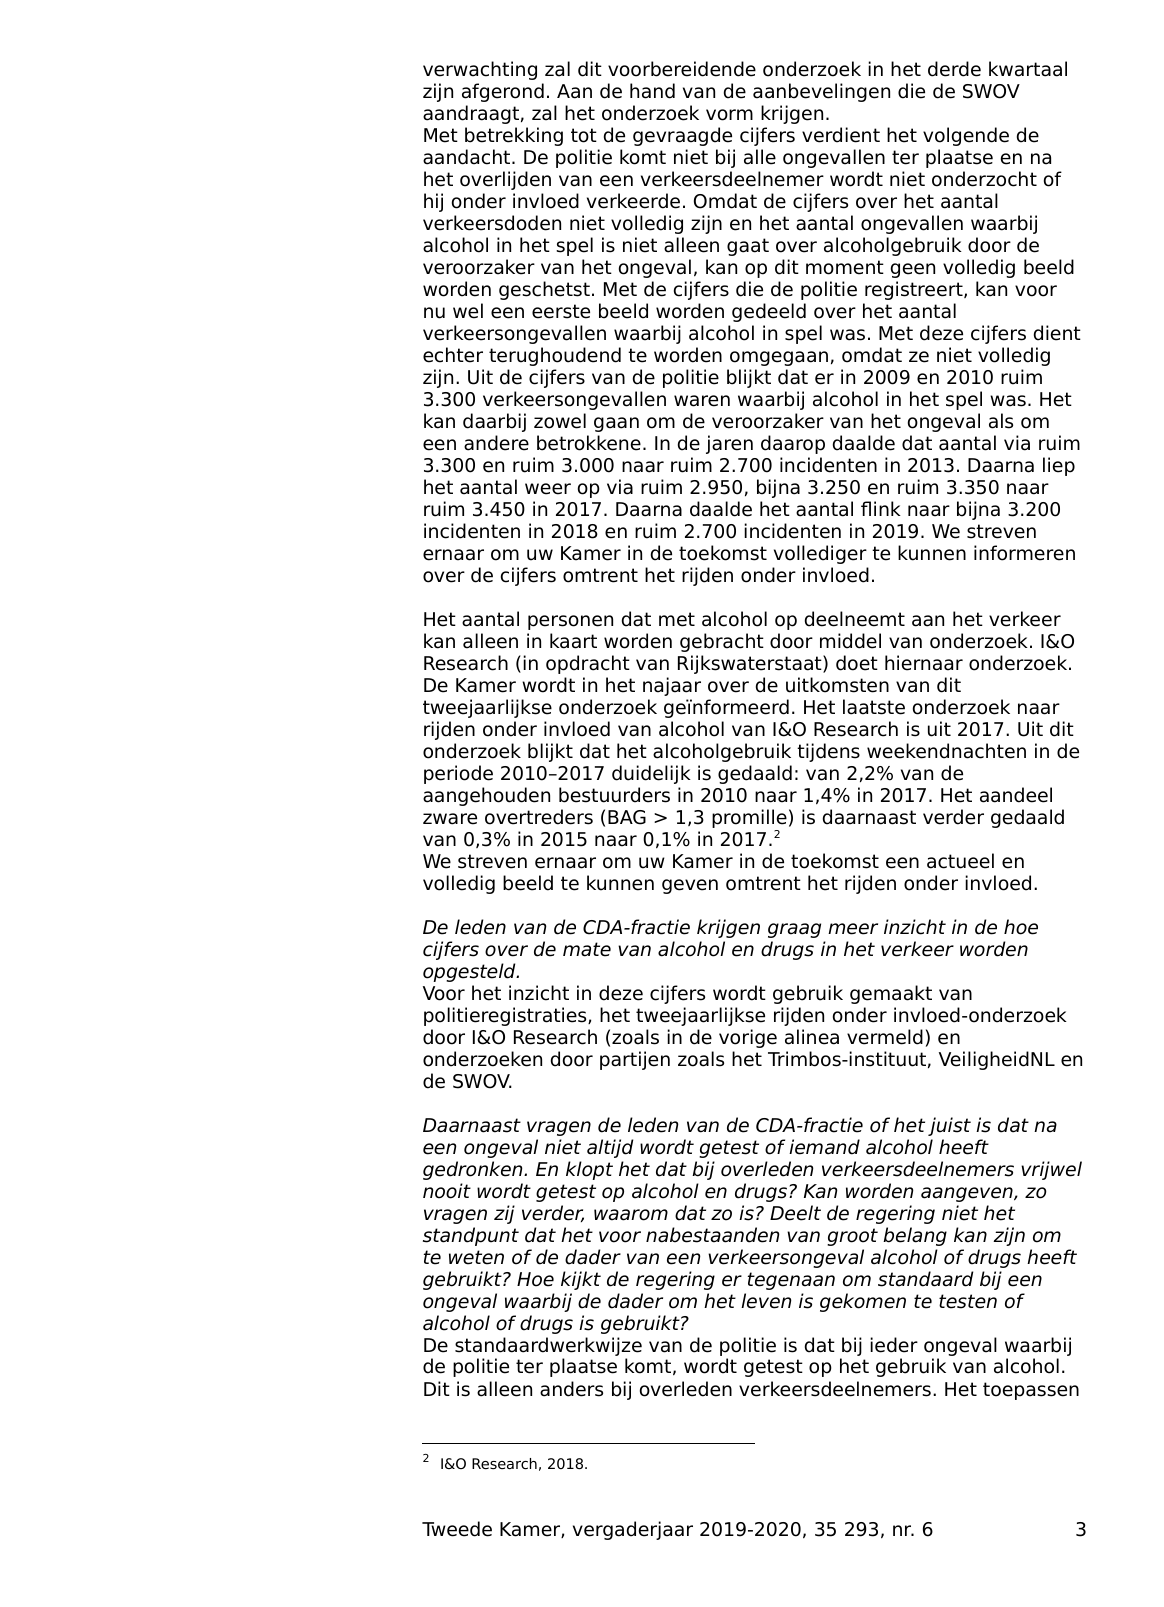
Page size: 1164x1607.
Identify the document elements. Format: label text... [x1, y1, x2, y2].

text Met betrekking tot de gevraagde cijfers verdient het volgende de aandacht. De politie komt niet bij alle ongevallen ter plaatse en na het overlijden van een verkeersdeelnemer wordt niet onderzocht of hij onder invloed verkeerde. Omdat de cijfers over het aantal verkeersdoden niet volledig zijn en het aantal ongevallen waarbij alcohol in het spel is niet alleen gaat over alcoholgebruik door de veroorzaker van het ongeval, kan op dit moment geen volledig beeld worden geschetst. Met de cijfers die de politie registreert, kan voor nu wel een eerste beeld worden gedeeld over het aantal verkeersongevallen waarbij alcohol in spel was. Met deze cijfers dient echter terughoudend te worden omgegaan, omdat ze niet volledig zijn. Uit de cijfers van de politie blijkt dat er in 2009 en 2010 ruim 3.300 verkeersongevallen waren waarbij alcohol in het spel was. Het kan daarbij zowel gaan om de veroorzaker van het ongeval als om een andere betrokkene. In de jaren daarop daalde dat aantal via ruim 3.300 en ruim 3.000 naar ruim 2.700 incidenten in 2013. Daarna liep het aantal weer op via ruim 2.950, bijna 3.250 en ruim 3.350 naar ruim 3.450 in 2017. Daarna daalde het aantal flink naar bijna 3.200 incidenten in 2018 en ruim 2.700 incidenten in 2019. We streven ernaar om uw Kamer in de toekomst vollediger te kunnen informeren over de cijfers omtrent het rijden onder invloed. [422, 125, 1087, 587]
text Daarnaast vragen de leden van de CDA-fractie of het juist is dat na een ongeval niet altijd wordt getest of iemand alcohol heeft gedronken. En klopt het dat bij overleden verkeersdeelnemers vrijwel nooit wordt getest op alcohol en drugs? Kan worden aangeven, zo vragen zij verder, waarom dat zo is? Deelt de regering niet het standpunt dat het voor nabestaanden van groot belang kan zijn om te weten of de dader van een verkeersongeval alcohol of drugs heeft gebruikt? Hoe kijkt de regering er tegenaan om standaard bij een ongeval waarbij de dader om het leven is gekomen te testen of alcohol of drugs is gebruikt? [422, 1115, 1087, 1334]
text De leden van de CDA-fractie krijgen graag meer inzicht in de hoe cijfers over de mate van alcohol en drugs in het verkeer worden opgesteld. [422, 917, 1087, 983]
text Het aantal personen dat met alcohol op deelneemt aan het verkeer kan alleen in kaart worden gebracht door middel van onderzoek. I&O Research (in opdracht van Rijkswaterstaat) doet hiernaar onderzoek. De Kamer wordt in het najaar over de uitkomsten van dit tweejaarlijkse onderzoek geïnformeerd. Het laatste onderzoek naar rijden onder invloed van alcohol van I&O Research is uit 2017. Uit dit onderzoek blijkt dat het alcoholgebruik tijdens weekendnachten in de periode 2010–2017 duidelijk is gedaald: van 2,2% van de aangehouden bestuurders in 2010 naar 1,4% in 2017. Het aandeel zware overtreders (BAG > 1,3 promille) is daarnaast verder gedaald van 0,3% in 2015 naar 0,1% in 2017. [422, 609, 1087, 851]
text Voor het inzicht in deze cijfers wordt gebruik gemaakt van politieregistraties, het tweejaarlijkse rijden onder invloed-onderzoek door I&O Research (zoals in de vorige alinea vermeld) en onderzoeken door partijen zoals het Trimbos-instituut, VeiligheidNL en de SWOV. [422, 983, 1087, 1092]
text De standaardwerkwijze van de politie is dat bij ieder ongeval waarbij de politie ter plaatse komt, wordt getest op het gebruik van alcohol. Dit is alleen anders bij overleden verkeersdeelnemers. Het toepassen [422, 1334, 1087, 1400]
text verwachting zal dit voorbereidende onderzoek in het derde kwartaal zijn afgerond. Aan de hand van de aanbevelingen die de SWOV aandraagt, zal het onderzoek vorm krijgen. [422, 59, 1087, 125]
text We streven ernaar om uw Kamer in de toekomst een actueel en volledig beeld te kunnen geven omtrent het rijden onder invloed. [422, 851, 1087, 894]
text I&O Research, 2018. [422, 1452, 1087, 1474]
